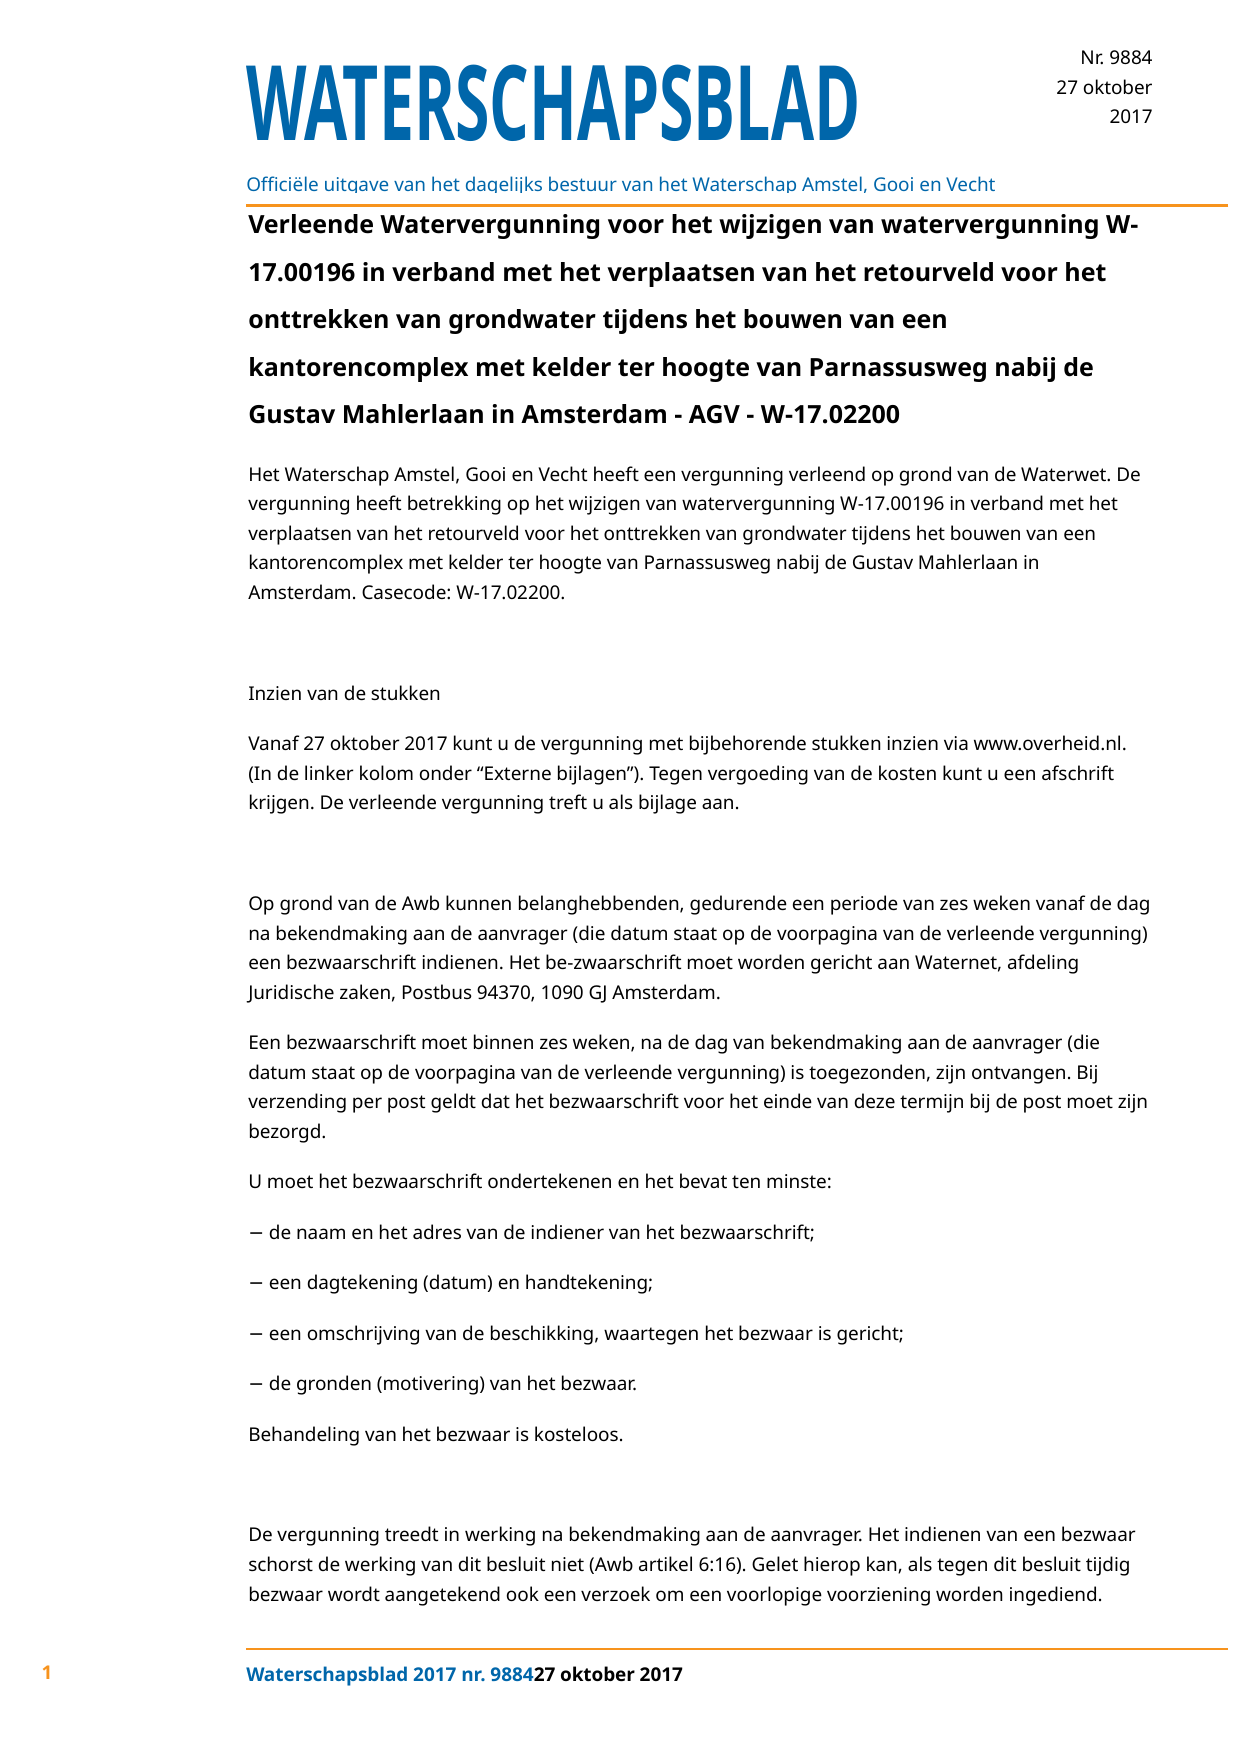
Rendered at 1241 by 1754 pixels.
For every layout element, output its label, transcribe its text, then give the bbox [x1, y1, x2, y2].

text Verleende Watervergunning voor het wijzigen van watervergunning W-17.00196 in verband met het verplaatsen van het retourveld voor het onttrekken van grondwater tijdens het bouwen van een kantorencomplex met kelder ter hoogte van Parnassusweg nabij de Gustav Mahlerlaan in Amsterdam - AGV - W-17.02200 [248, 207, 1152, 431]
text Behandeling van het bezwaar is kosteloos. [248, 1421, 1152, 1446]
picture [41, 47, 231, 172]
text Vanaf 27 oktober 2017 kunt u de vergunning met bijbehorende stukken inzien via www.overheid.nl. (In de linker kolom onder “Externe bijlagen”). Tegen vergoeding van de kosten kunt u een afschrift krijgen. De verleende vergunning treft u als bijlage aan. [248, 730, 1152, 815]
text Op grond van de Awb kunnen belanghebbenden, gedurende een periode van zes weken vanaf de dag na bekendmaking aan de aanvrager (die datum staat op de voorpagina van de verleende vergunning) een bezwaarschrift indienen. Het be-zwaarschrift moet worden gericht aan Waternet, afdeling Juridische zaken, Postbus 94370, 1090 GJ Amsterdam. [248, 890, 1152, 1005]
text Een bezwaarschrift moet binnen zes weken, na de dag van bekendmaking aan de aanvrager (die datum staat op de voorpagina van de verleende vergunning) is toegezonden, zijn ontvangen. Bij verzending per post geldt dat het bezwaarschrift voor het einde van deze termijn bij de post moet zijn bezorgd. [248, 1029, 1152, 1144]
text Inzien van de stukken [248, 680, 1152, 706]
text − de gronden (motivering) van het bezwaar. [248, 1370, 1152, 1396]
text − de naam en het adres van de indiener van het bezwaarschrift; [248, 1219, 1152, 1245]
text − een dagtekening (datum) en handtekening; [248, 1269, 1152, 1295]
text U moet het bezwaarschrift ondertekenen en het bevat ten minste: [248, 1169, 1152, 1194]
text De vergunning treedt in werking na bekendmaking aan de aanvrager. Het indienen van een bezwaar schorst de werking van dit besluit niet (Awb artikel 6:16). Gelet hierop kan, als tegen dit besluit tijdig bezwaar wordt aangetekend ook een verzoek om een voorlopige voorziening worden ingediend. [248, 1522, 1152, 1606]
text Het Waterschap Amstel, Gooi en Vecht heeft een vergunning verleend op grond van de Waterwet. De vergunning heeft betrekking op het wijzigen van watervergunning W-17.00196 in verband met het verplaatsen van het retourveld voor het onttrekken van grondwater tijdens het bouwen van een kantorencomplex met kelder ter hoogte van Parnassusweg nabij de Gustav Mahlerlaan in Amsterdam. Casecode: W-17.02200. [248, 461, 1152, 605]
text − een omschrijving van de beschikking, waartegen het bezwaar is gericht; [248, 1320, 1152, 1346]
